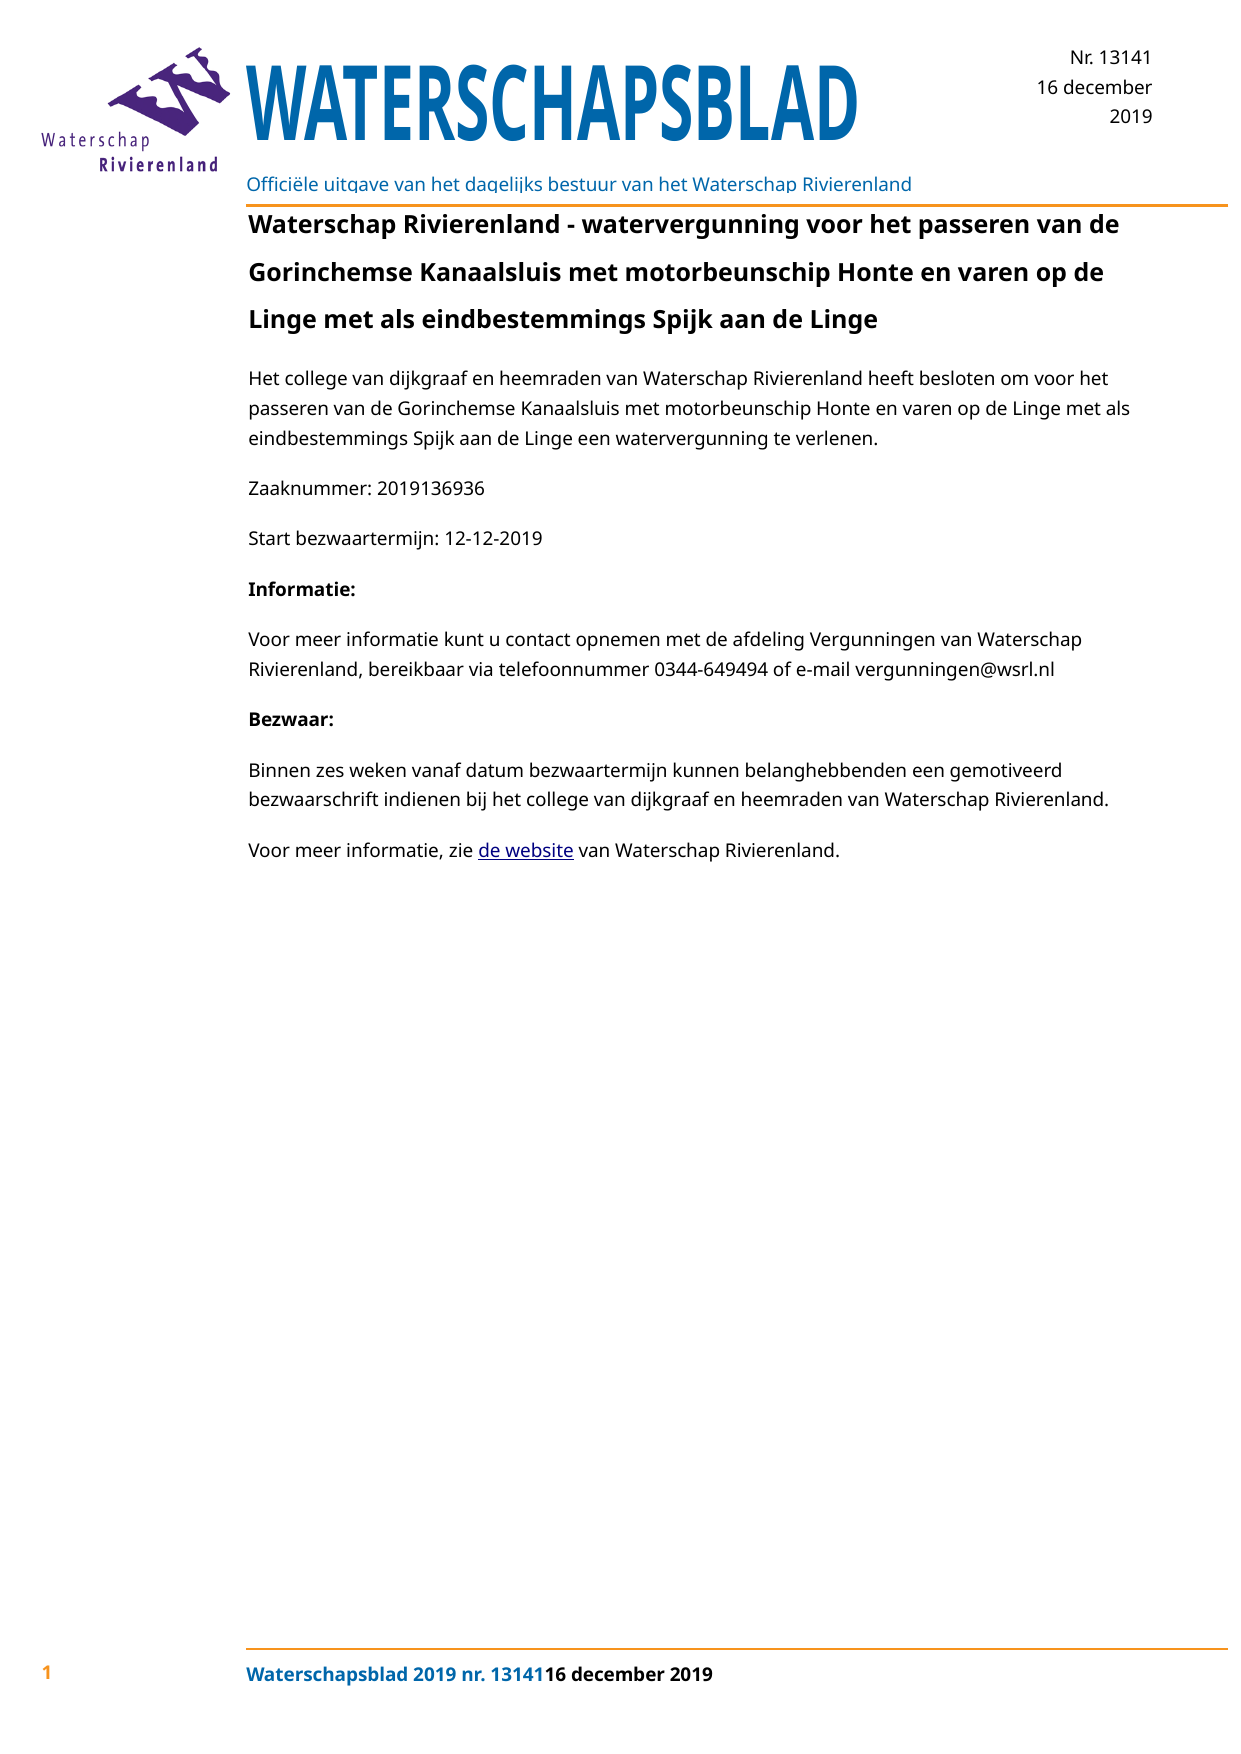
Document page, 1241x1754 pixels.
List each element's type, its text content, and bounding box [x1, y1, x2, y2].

text Zaaknummer: 2019136936 [248, 475, 1152, 501]
text Het college van dijkgraaf en heemraden van Waterschap Rivierenland heeft besloten om voor het passeren van de Gorinchemse Kanaalsluis met motorbeunschip Honte en varen op de Linge met als eindbestemmings Spijk aan de Linge een watervergunning te verlenen. [248, 366, 1152, 450]
text Start bezwaartermijn: 12-12-2019 [248, 526, 1152, 551]
text Voor meer informatie kunt u contact opnemen met de afdeling Vergunningen van Waterschap Rivierenland, bereikbaar via telefoonnummer 0344-649494 of e-mail vergunningen@wsrl.nl [248, 626, 1152, 682]
text Binnen zes weken vanaf datum bezwaartermijn kunnen belanghebbenden een gemotiveerd bezwaarschrift indienen bij het college van dijkgraaf en heemraden van Waterschap Rivierenland. [248, 757, 1152, 812]
text Waterschap Rivierenland - watervergunning voor het passeren van de Gorinchemse Kanaalsluis met motorbeunschip Honte en varen op de Linge met als eindbestemmings Spijk aan de Linge [248, 207, 1152, 336]
text Bezwaar: [248, 706, 1152, 732]
text Voor meer informatie, zie de website van Waterschap Rivierenland. [248, 837, 1152, 862]
picture [41, 47, 231, 172]
text Informatie: [248, 576, 1152, 602]
